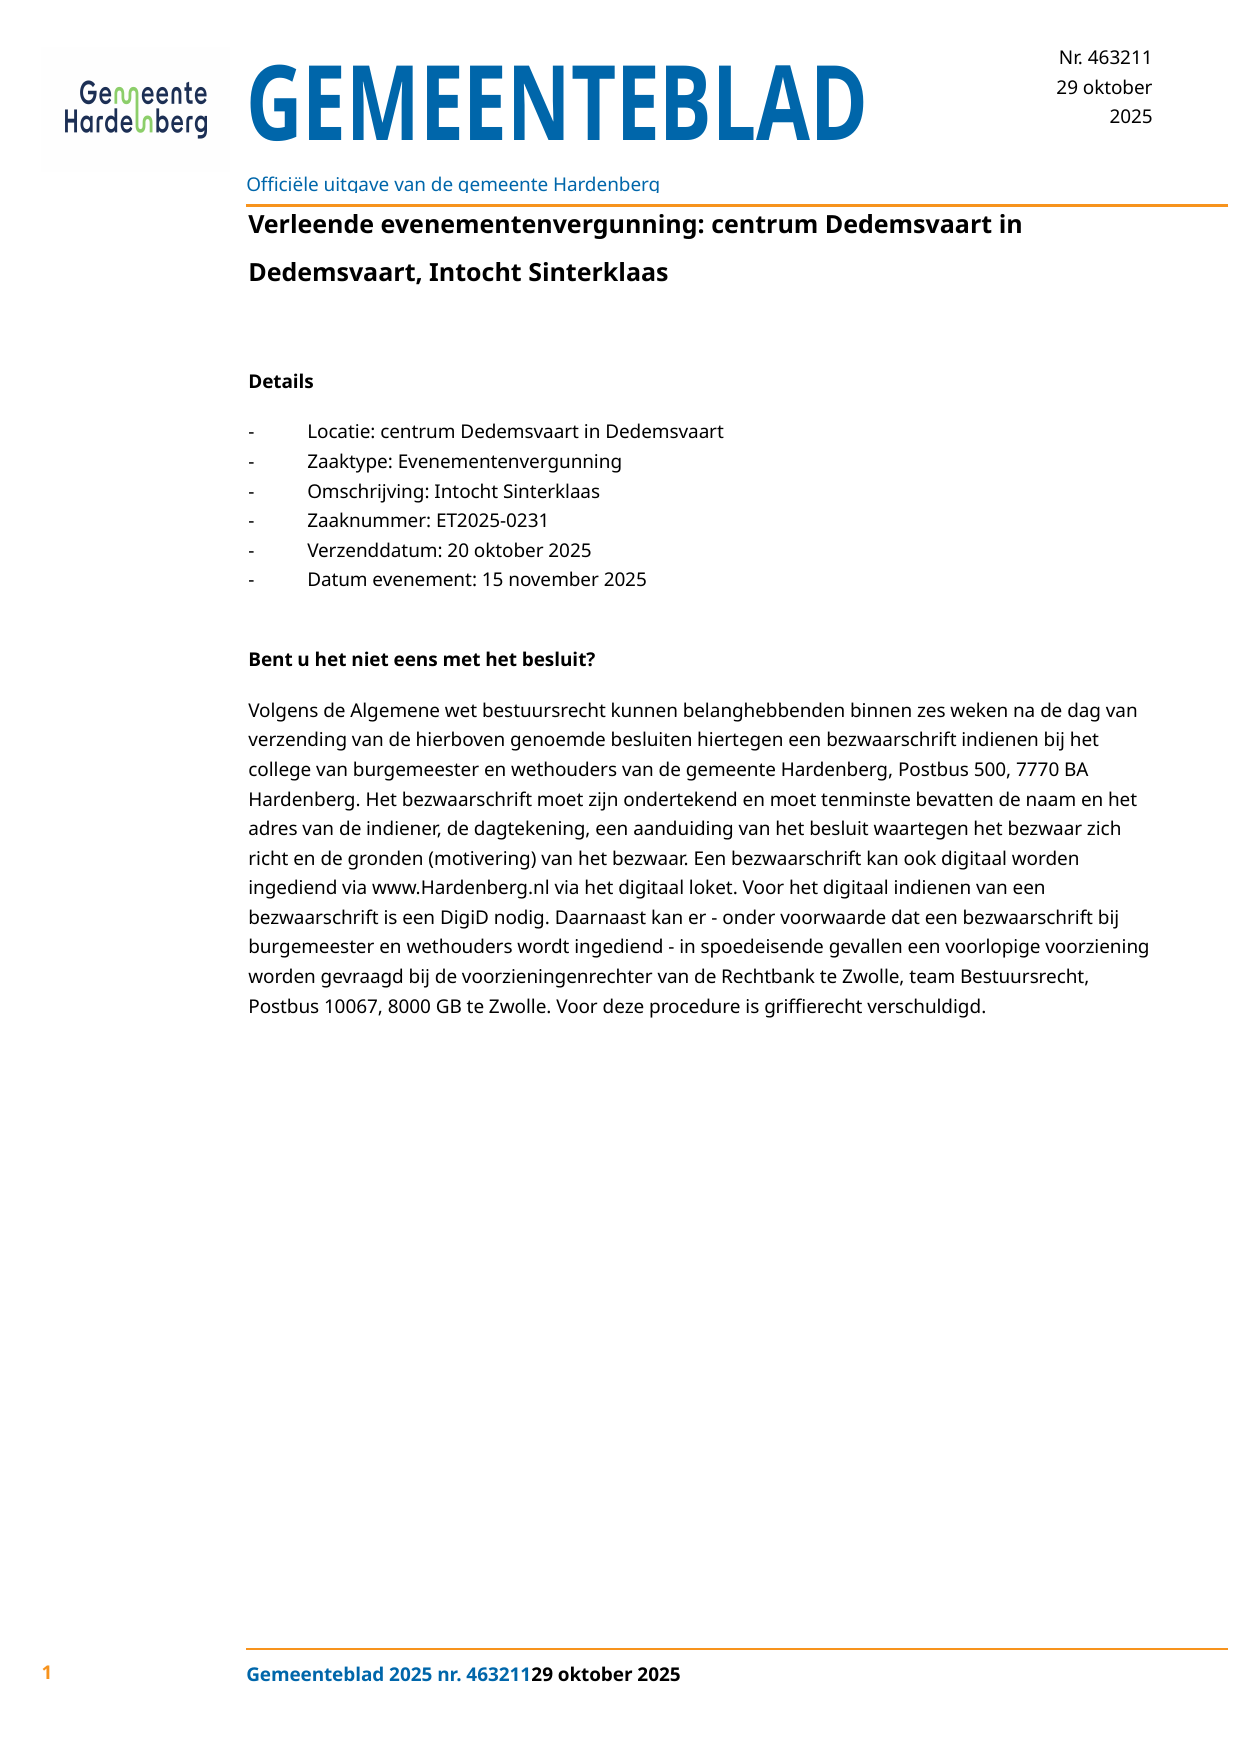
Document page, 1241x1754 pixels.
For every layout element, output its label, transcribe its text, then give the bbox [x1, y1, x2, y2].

text Verleende evenementenvergunning: centrum Dedemsvaart in Dedemsvaart, Intocht Sinterklaas [248, 207, 1152, 288]
list Zaaknummer: ET2025-0231 [248, 507, 1152, 533]
list Datum evenement: 15 november 2025 [248, 567, 1152, 592]
list Zaaktype: Evenementenvergunning [248, 448, 1152, 474]
text Volgens de Algemene wet bestuursrecht kunnen belanghebbenden binnen zes weken na de dag van verzending van de hierboven genoemde besluiten hiertegen een bezwaarschrift indienen bij het college van burgemeester en wethouders van de gemeente Hardenberg, Postbus 500, 7770 BA Hardenberg. Het bezwaarschrift moet zijn ondertekend en moet tenminste bevatten de naam en het adres van de indiener, de dagtekening, een aanduiding van het besluit waartegen het bezwaar zich richt en de gronden (motivering) van het bezwaar. Een bezwaarschrift kan ook digitaal worden ingediend via www.Hardenberg.nl via het digitaal loket. Voor het digitaal indienen van een bezwaarschrift is een DigiD nodig. Daarnaast kan er - onder voorwaarde dat een bezwaarschrift bij burgemeester en wethouders wordt ingediend - in spoedeisende gevallen een voorlopige voorziening worden gevraagd bij de voorzieningenrechter van de Rechtbank te Zwolle, team Bestuursrecht, Postbus 10067, 8000 GB te Zwolle. Voor deze procedure is griffierecht verschuldigd. [248, 697, 1152, 1019]
list Verzenddatum: 20 oktober 2025 [248, 537, 1152, 563]
list Locatie: centrum Dedemsvaart in Dedemsvaart [248, 419, 1152, 444]
text Bent u het niet eens met het besluit? [248, 647, 1152, 672]
list Omschrijving: Intocht Sinterklaas [248, 478, 1152, 504]
picture [41, 47, 231, 172]
text Details [248, 368, 1152, 394]
